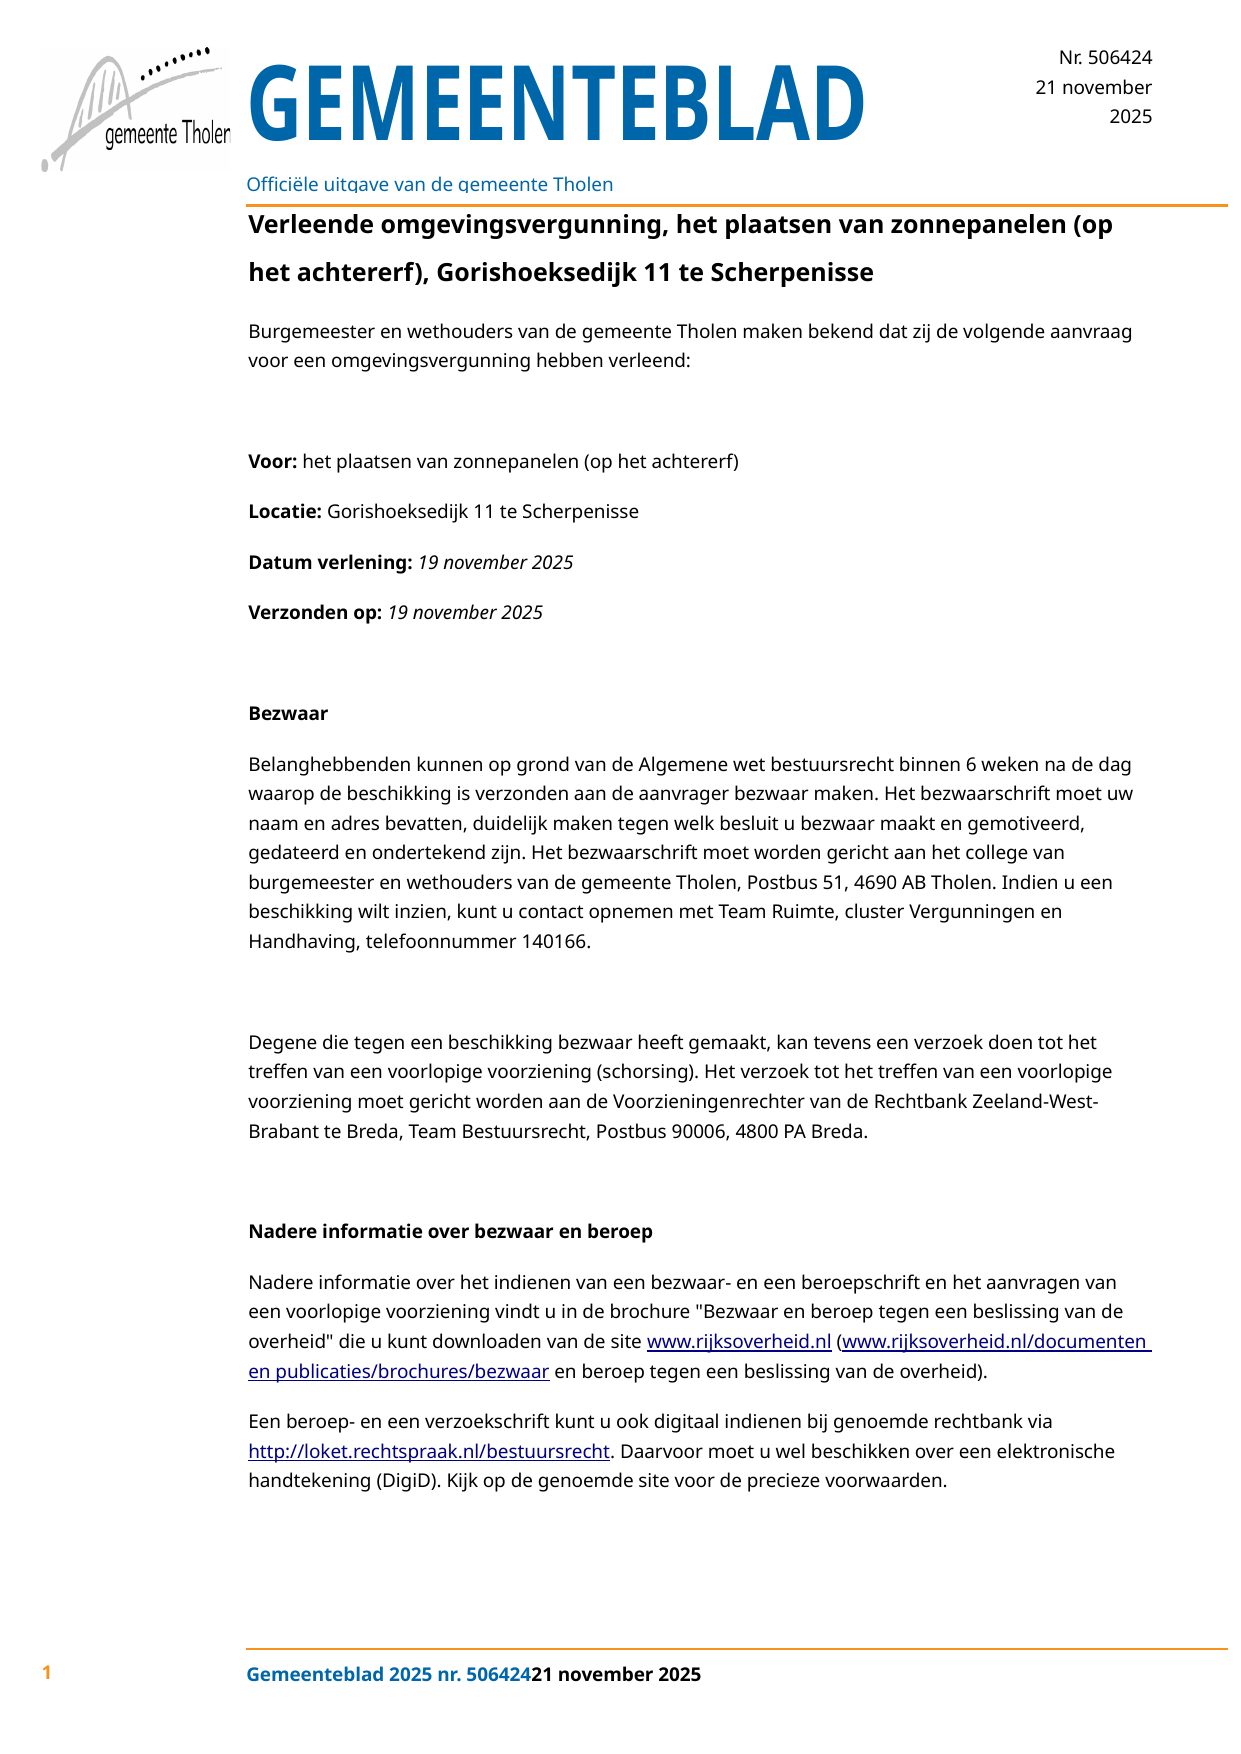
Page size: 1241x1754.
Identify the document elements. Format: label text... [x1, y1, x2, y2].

text Degene die tegen een beschikking bezwaar heeft gemaakt, kan tevens een verzoek doen tot het treffen van een voorlopige voorziening (schorsing). Het verzoek tot het treffen van een voorlopige voorziening moet gericht worden aan de Voorzieningenrechter van de Rechtbank Zeeland-West-Brabant te Breda, Team Bestuursrecht, Postbus 90006, 4800 PA Breda. [248, 1029, 1152, 1144]
text Verleende omgevingsvergunning, het plaatsen van zonnepanelen (op het achtererf), Gorishoeksedijk 11 te Scherpenisse [248, 207, 1152, 288]
text Verzonden op: 19 november 2025 [248, 599, 1152, 625]
text Datum verlening: 19 november 2025 [248, 549, 1152, 575]
text Burgemeester en wethouders van de gemeente Tholen maken bekend dat zij de volgende aanvraag voor een omgevingsvergunning hebben verleend: [248, 318, 1152, 373]
picture [41, 47, 231, 172]
text Bezwaar [248, 700, 1152, 726]
text Voor: het plaatsen van zonnepanelen (op het achtererf) [248, 448, 1152, 474]
text Belanghebbenden kunnen op grond van de Algemene wet bestuursrecht binnen 6 weken na de dag waarop de beschikking is verzonden aan de aanvrager bezwaar maken. Het bezwaarschrift moet uw naam en adres bevatten, duidelijk maken tegen welk besluit u bezwaar maakt en gemotiveerd, gedateerd en ondertekend zijn. Het bezwaarschrift moet worden gericht aan het college van burgemeester en wethouders van de gemeente Tholen, Postbus 51, 4690 AB Tholen. Indien u een beschikking wilt inzien, kunt u contact opnemen met Team Ruimte, cluster Vergunningen en Handhaving, telefoonnummer 140166. [248, 751, 1152, 954]
text Nadere informatie over het indienen van een bezwaar- en een beroepschrift en het aanvragen van een voorlopige voorziening vindt u in de brochure "Bezwaar en beroep tegen een beslissing van de overheid" die u kunt downloaden van de site www.rijksoverheid.nl (www.rijksoverheid.nl/documenten en publicaties/brochures/bezwaar en beroep tegen een beslissing van de overheid). [248, 1269, 1152, 1384]
text Nadere informatie over bezwaar en beroep [248, 1219, 1152, 1244]
text Een beroep- en een verzoekschrift kunt u ook digitaal indienen bij genoemde rechtbank via http://loket.rechtspraak.nl/bestuursrecht. Daarvoor moet u wel beschikken over een elektronische handtekening (DigiD). Kijk op de genoemde site voor de precieze voorwaarden. [248, 1408, 1152, 1493]
text Locatie: Gorishoeksedijk 11 te Scherpenisse [248, 499, 1152, 524]
